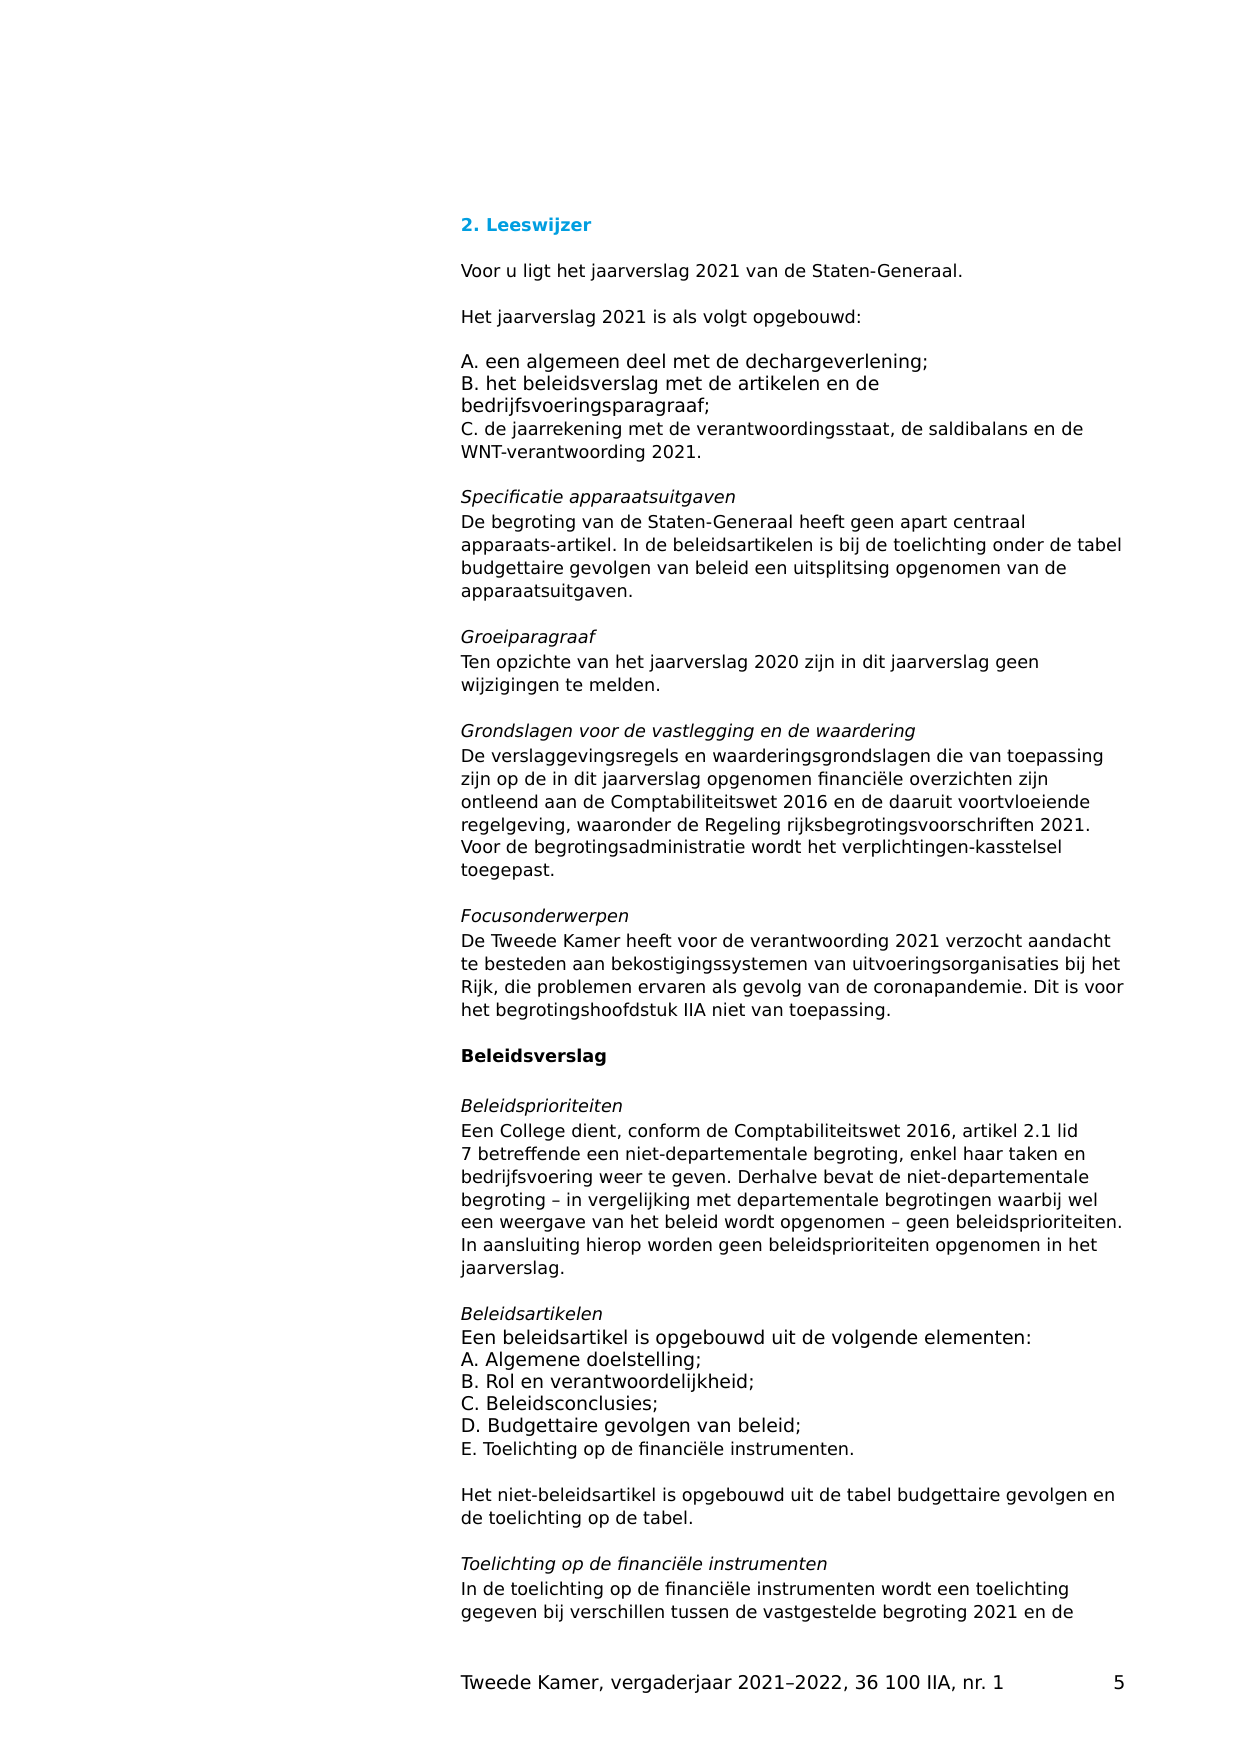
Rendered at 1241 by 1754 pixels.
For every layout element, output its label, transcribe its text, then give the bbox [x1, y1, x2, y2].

text A. Algemene doelstelling; [461, 1349, 1125, 1371]
text Focusonderwerpen [461, 904, 1125, 927]
title 2. Leeswijzer [461, 213, 1125, 236]
text E. Toelichting op de financiële instrumenten. [461, 1437, 1125, 1460]
text D. Budgettaire gevolgen van beleid; [461, 1415, 1125, 1437]
text De begroting van de Staten-Generaal heeft geen apart centraal apparaats-artikel. In de beleidsartikelen is bij de toelichting onder de tabel budgettaire gevolgen van beleid een uitsplitsing opgenomen van de apparaatsuitgaven. [461, 511, 1125, 602]
text Beleidsverslag [461, 1044, 1125, 1067]
text In de toelichting op de financiële instrumenten wordt een toelichting gegeven bij verschillen tussen de vastgestelde begroting 2021 en de [461, 1577, 1125, 1623]
text C. de jaarrekening met de verantwoordingsstaat, de saldibalans en de WNT-verantwoording 2021. [461, 417, 1125, 463]
text Groeiparagraaf [461, 625, 1125, 648]
text De Tweede Kamer heeft voor de verantwoording 2021 verzocht aandacht te besteden aan bekostigingssystemen van uitvoeringsorganisaties bij het Rijk, die problemen ervaren als gevolg van de coronapandemie. Dit is voor het begrotingshoofdstuk IIA niet van toepassing. [461, 929, 1125, 1021]
text B. Rol en verantwoordelijkheid; [461, 1371, 1125, 1393]
text A. een algemeen deel met de dechargeverlening; [461, 351, 1125, 373]
text De verslaggevingsregels en waarderingsgrondslagen die van toepassing zijn op de in dit jaarverslag opgenomen financiële overzichten zijn ontleend aan de Comptabiliteitswet 2016 en de daaruit voortvloeiende regelgeving, waaronder de Regeling rijksbegrotingsvoorschriften 2021. Voor de begrotingsadministratie wordt het verplichtingen-kasstelsel toegepast. [461, 744, 1125, 881]
text Beleidsartikelen [461, 1302, 1125, 1325]
text Grondslagen voor de vastlegging en de waardering [461, 719, 1125, 742]
text Het jaarverslag 2021 is als volgt opgebouwd: [461, 305, 1125, 328]
text Het niet-beleidsartikel is opgebouwd uit de tabel budgettaire gevolgen en de toelichting op de tabel. [461, 1483, 1125, 1529]
text Ten opzichte van het jaarverslag 2020 zijn in dit jaarverslag geen wijzigingen te melden. [461, 650, 1125, 696]
text Specificatie apparaatsuitgaven [461, 486, 1125, 508]
text Beleidsprioriteiten [461, 1094, 1125, 1117]
text C. Beleidsconclusies; [461, 1393, 1125, 1415]
text Een College dient, conform de Comptabiliteitswet 2016, artikel 2.1 lid 7 betreffende een niet-departementale begroting, enkel haar taken en bedrijfsvoering weer te geven. Derhalve bevat de niet-departementale begroting – in vergelijking met departementale begrotingen waarbij wel een weergave van het beleid wordt opgenomen – geen beleidsprioriteiten. In aansluiting hierop worden geen beleidsprioriteiten opgenomen in het jaarverslag. [461, 1119, 1125, 1279]
text Toelichting op de financiële instrumenten [461, 1552, 1125, 1575]
text B. het beleidsverslag met de artikelen en de bedrijfsvoeringsparagraaf; [461, 373, 1125, 417]
text Een beleidsartikel is opgebouwd uit de volgende elementen: [461, 1327, 1125, 1349]
text Voor u ligt het jaarverslag 2021 van de Staten-Generaal. [461, 259, 1125, 282]
